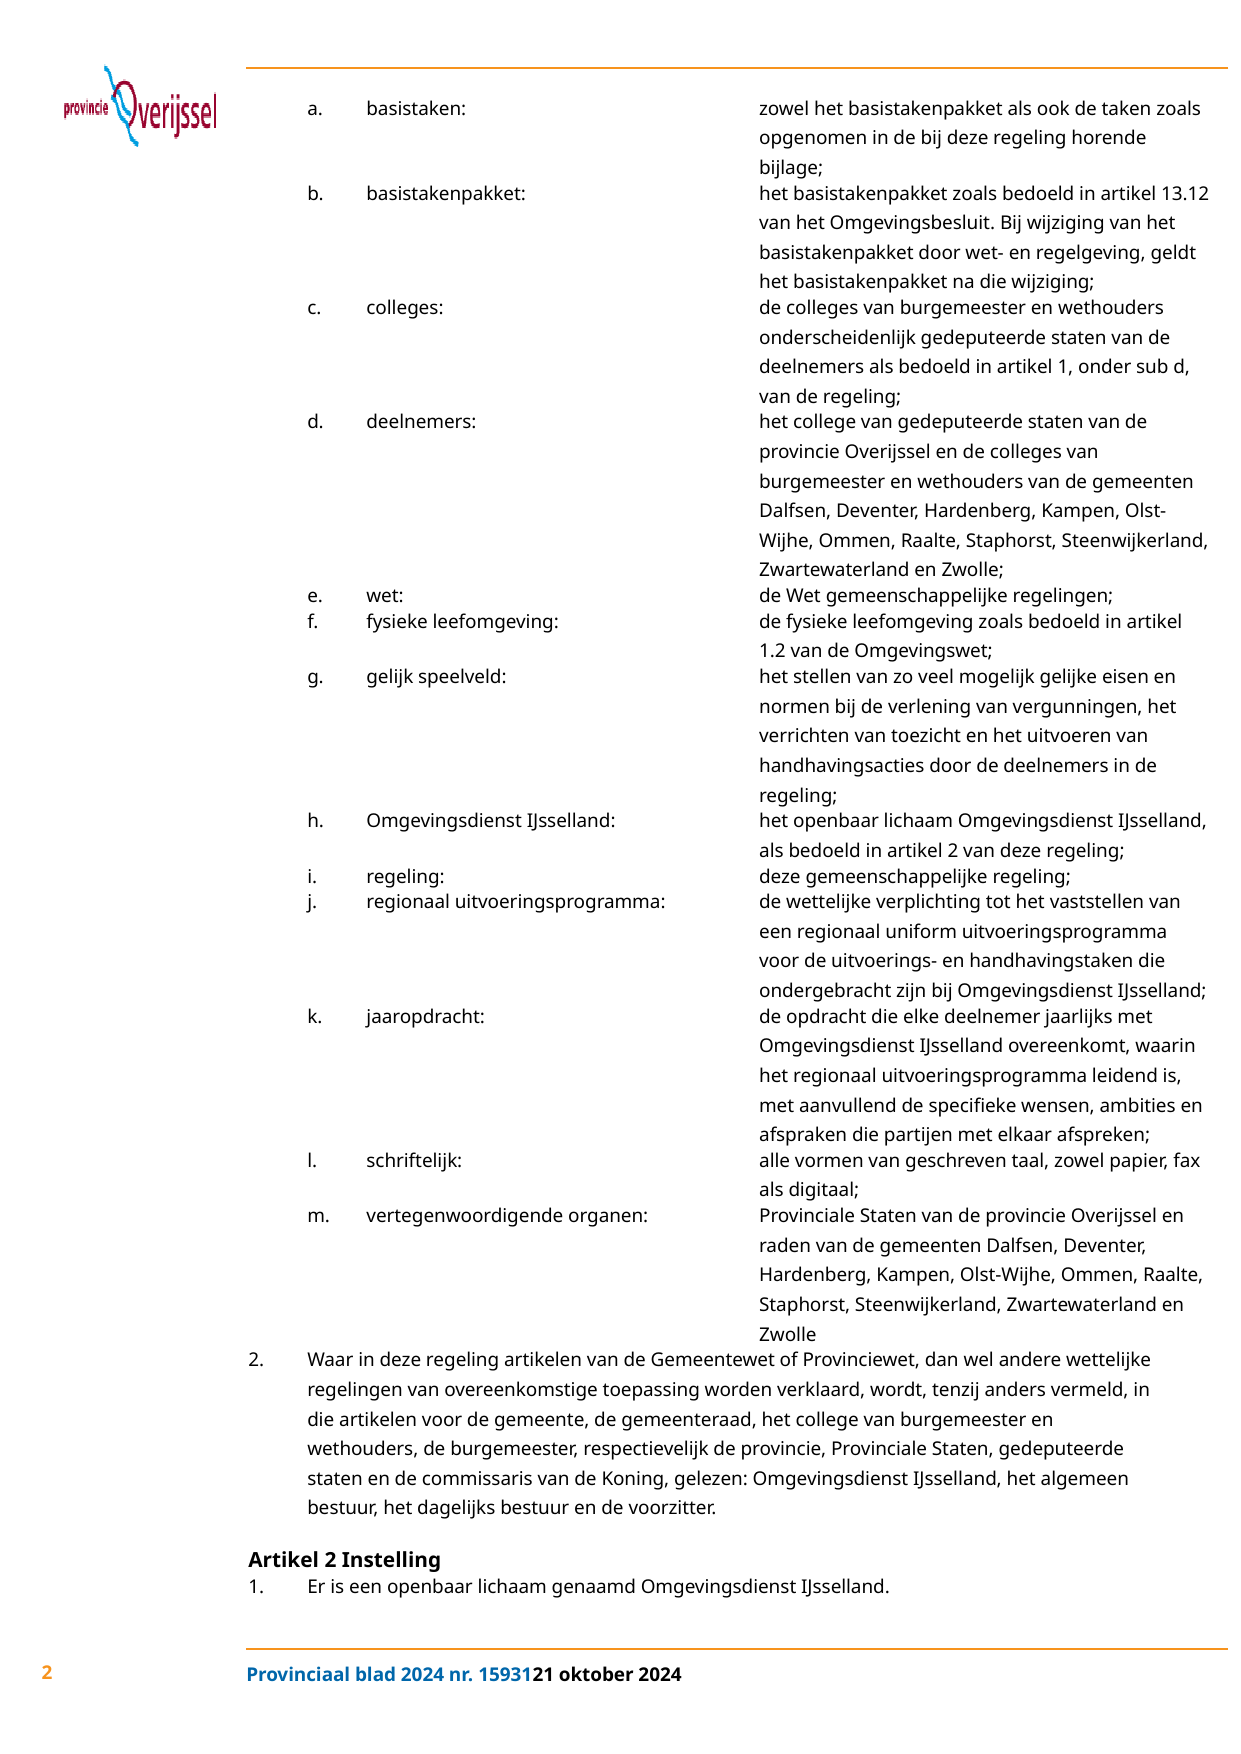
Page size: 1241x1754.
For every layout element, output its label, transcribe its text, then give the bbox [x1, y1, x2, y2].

table_cell schriftelijk: [307, 1147, 759, 1202]
table_cell basistakenpakket: [307, 180, 759, 294]
table_cell colleges: [307, 294, 759, 409]
table_cell regionaal uitvoeringsprogramma: [307, 889, 759, 1003]
table_cell Provinciale Staten van de provincie Overijssel en raden van de gemeenten Dalfsen, Deventer, Hardenberg, Kampen, Olst-Wijhe, Ommen, Raalte, Staphorst, Steenwijkerland, Zwartewaterland en Zwolle [759, 1203, 1211, 1346]
list Waar in deze regeling artikelen van de Gemeentewet of Provinciewet, dan wel andere wettelijke regelingen van overeenkomstige toepassing worden verklaard, wordt, tenzij anders vermeld, in die artikelen voor de gemeente, de gemeenteraad, het college van burgemeester en wethouders, de burgemeester, respectievelijk de provincie, Provinciale Staten, gedeputeerde staten en de commissaris van de Koning, gelezen: Omgevingsdienst IJsselland, het algemeen bestuur, het dagelijks bestuur en de voorzitter. [248, 1347, 1152, 1520]
table_header zowel het basistakenpakket als ook de taken zoals opgenomen in de bij deze regeling horende bijlage; [759, 95, 1211, 180]
table_cell de colleges van burgemeester en wethouders onderscheidenlijk gedeputeerde staten van de deelnemers als bedoeld in artikel 1, onder sub d, van de regeling; [759, 294, 1211, 409]
list Er is een openbaar lichaam genaamd Omgevingsdienst IJsselland. [248, 1573, 1152, 1599]
table_cell de wettelijke verplichting tot het vaststellen van een regionaal uniform uitvoeringsprogramma voor de uitvoerings- en handhavingstaken die ondergebracht zijn bij Omgevingsdienst IJsselland; [759, 889, 1211, 1003]
table_cell gelijk speelveld: [307, 664, 759, 807]
picture [41, 47, 231, 172]
table_cell regeling: [307, 863, 759, 888]
table_cell het openbaar lichaam Omgevingsdienst IJsselland, als bedoeld in artikel 2 van deze regeling; [759, 808, 1211, 863]
table_cell alle vormen van geschreven taal, zowel papier, fax als digitaal; [759, 1147, 1211, 1202]
table_cell deze gemeenschappelijke regeling; [759, 863, 1211, 888]
table_header basistaken: [307, 95, 759, 180]
table_cell de opdracht die elke deelnemer jaarlijks met Omgevingsdienst IJsselland overeenkomt, waarin het regionaal uitvoeringsprogramma leidend is, met aanvullend de specifieke wensen, ambities en afspraken die partijen met elkaar afspreken; [759, 1003, 1211, 1147]
table_cell fysieke leefomgeving: [307, 608, 759, 663]
text Artikel 2 Instelling [248, 1545, 1152, 1573]
table_cell Omgevingsdienst IJsselland: [307, 808, 759, 863]
table_cell het basistakenpakket zoals bedoeld in artikel 13.12 van het Omgevingsbesluit. Bij wijziging van het basistakenpakket door wet- en regelgeving, geldt het basistakenpakket na die wijziging; [759, 180, 1211, 294]
table_cell het college van gedeputeerde staten van de provincie Overijssel en de colleges van burgemeester en wethouders van de gemeenten Dalfsen, Deventer, Hardenberg, Kampen, Olst-Wijhe, Ommen, Raalte, Staphorst, Steenwijkerland, Zwartewaterland en Zwolle; [759, 409, 1211, 582]
table_cell deelnemers: [307, 409, 759, 582]
table_cell vertegenwoordigende organen: [307, 1203, 759, 1346]
table_cell de Wet gemeenschappelijke regelingen; [759, 583, 1211, 608]
table_cell de fysieke leefomgeving zoals bedoeld in artikel 1.2 van de Omgevingswet; [759, 608, 1211, 663]
table_cell het stellen van zo veel mogelijk gelijke eisen en normen bij de verlening van vergunningen, het verrichten van toezicht en het uitvoeren van handhavingsacties door de deelnemers in de regeling; [759, 664, 1211, 807]
table_cell jaaropdracht: [307, 1003, 759, 1147]
table_cell wet: [307, 583, 759, 608]
